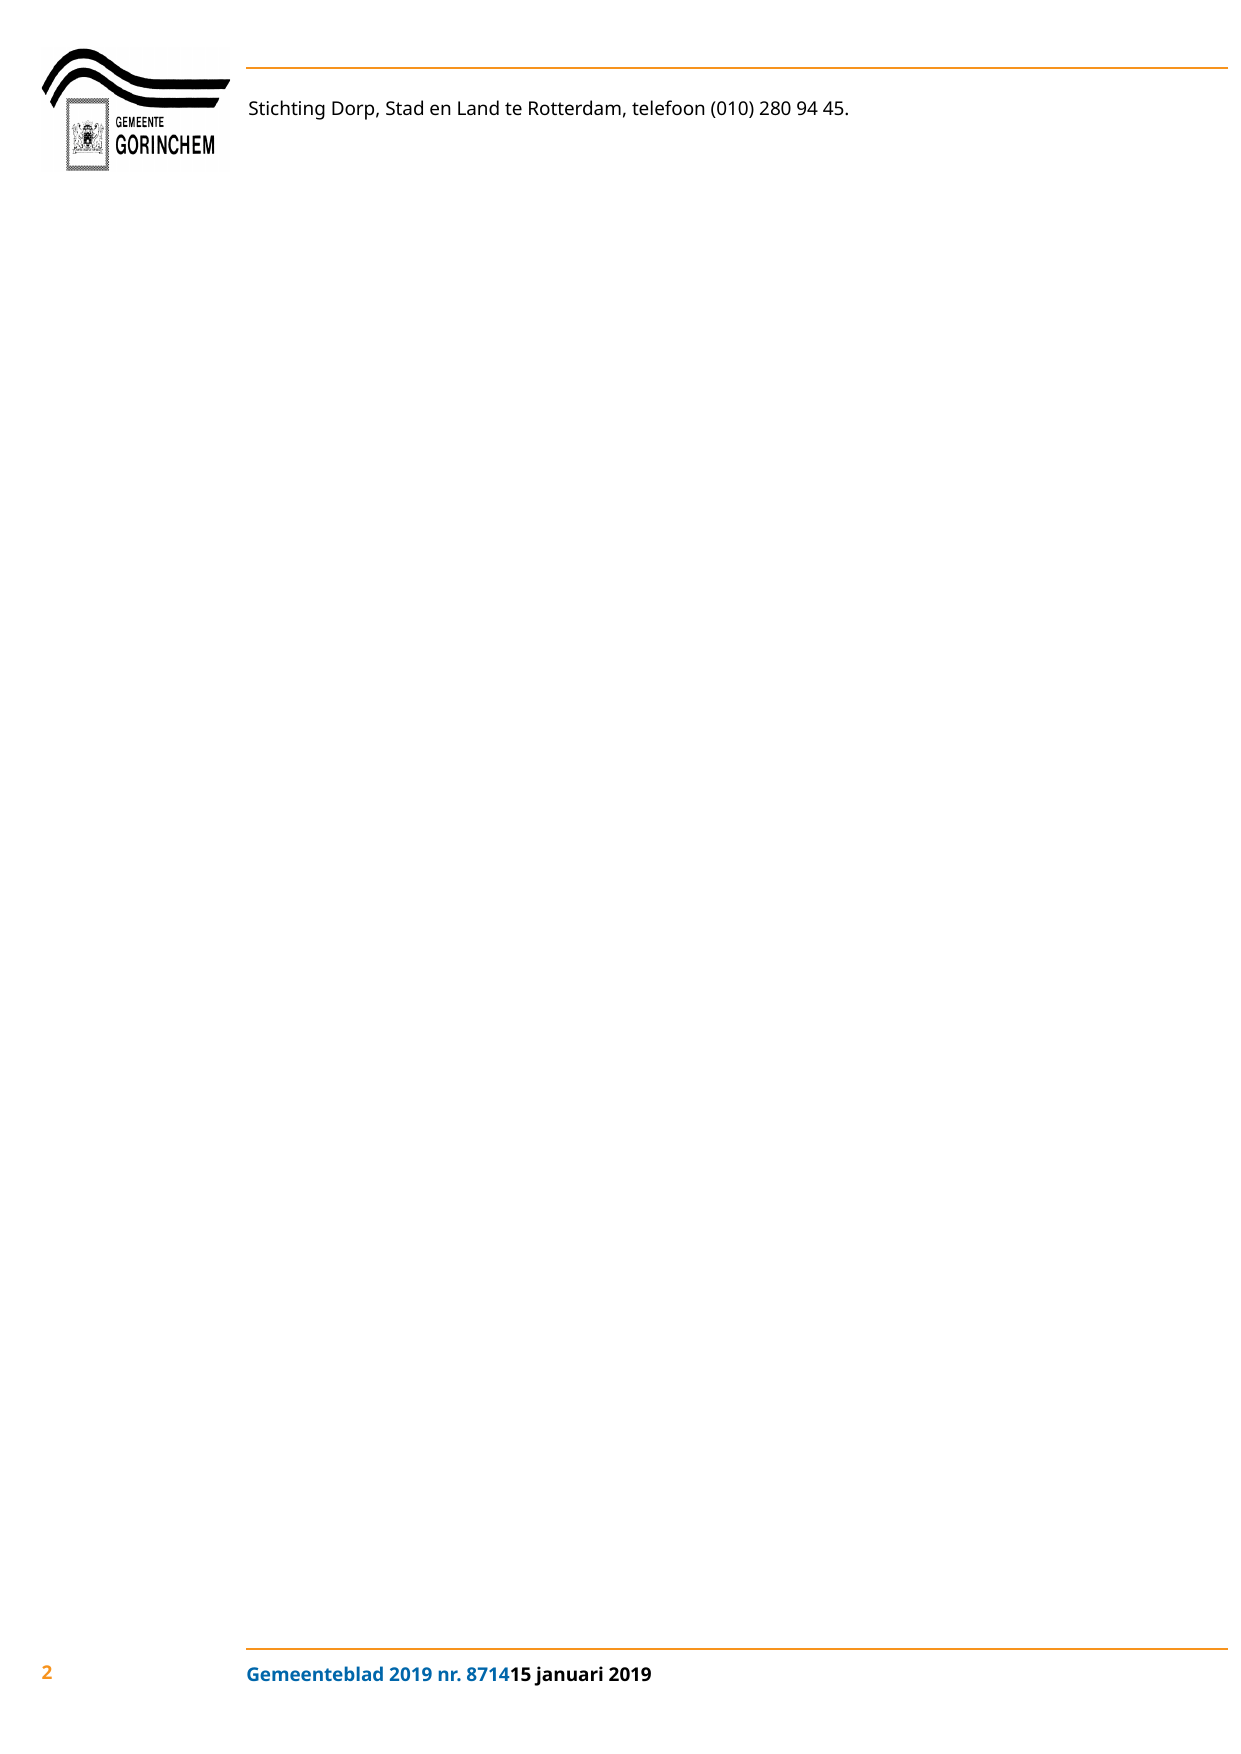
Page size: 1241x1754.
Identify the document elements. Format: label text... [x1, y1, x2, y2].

picture [41, 47, 231, 172]
text Stichting Dorp, Stad en Land te Rotterdam, telefoon (010) 280 94 45. [248, 95, 1152, 121]
